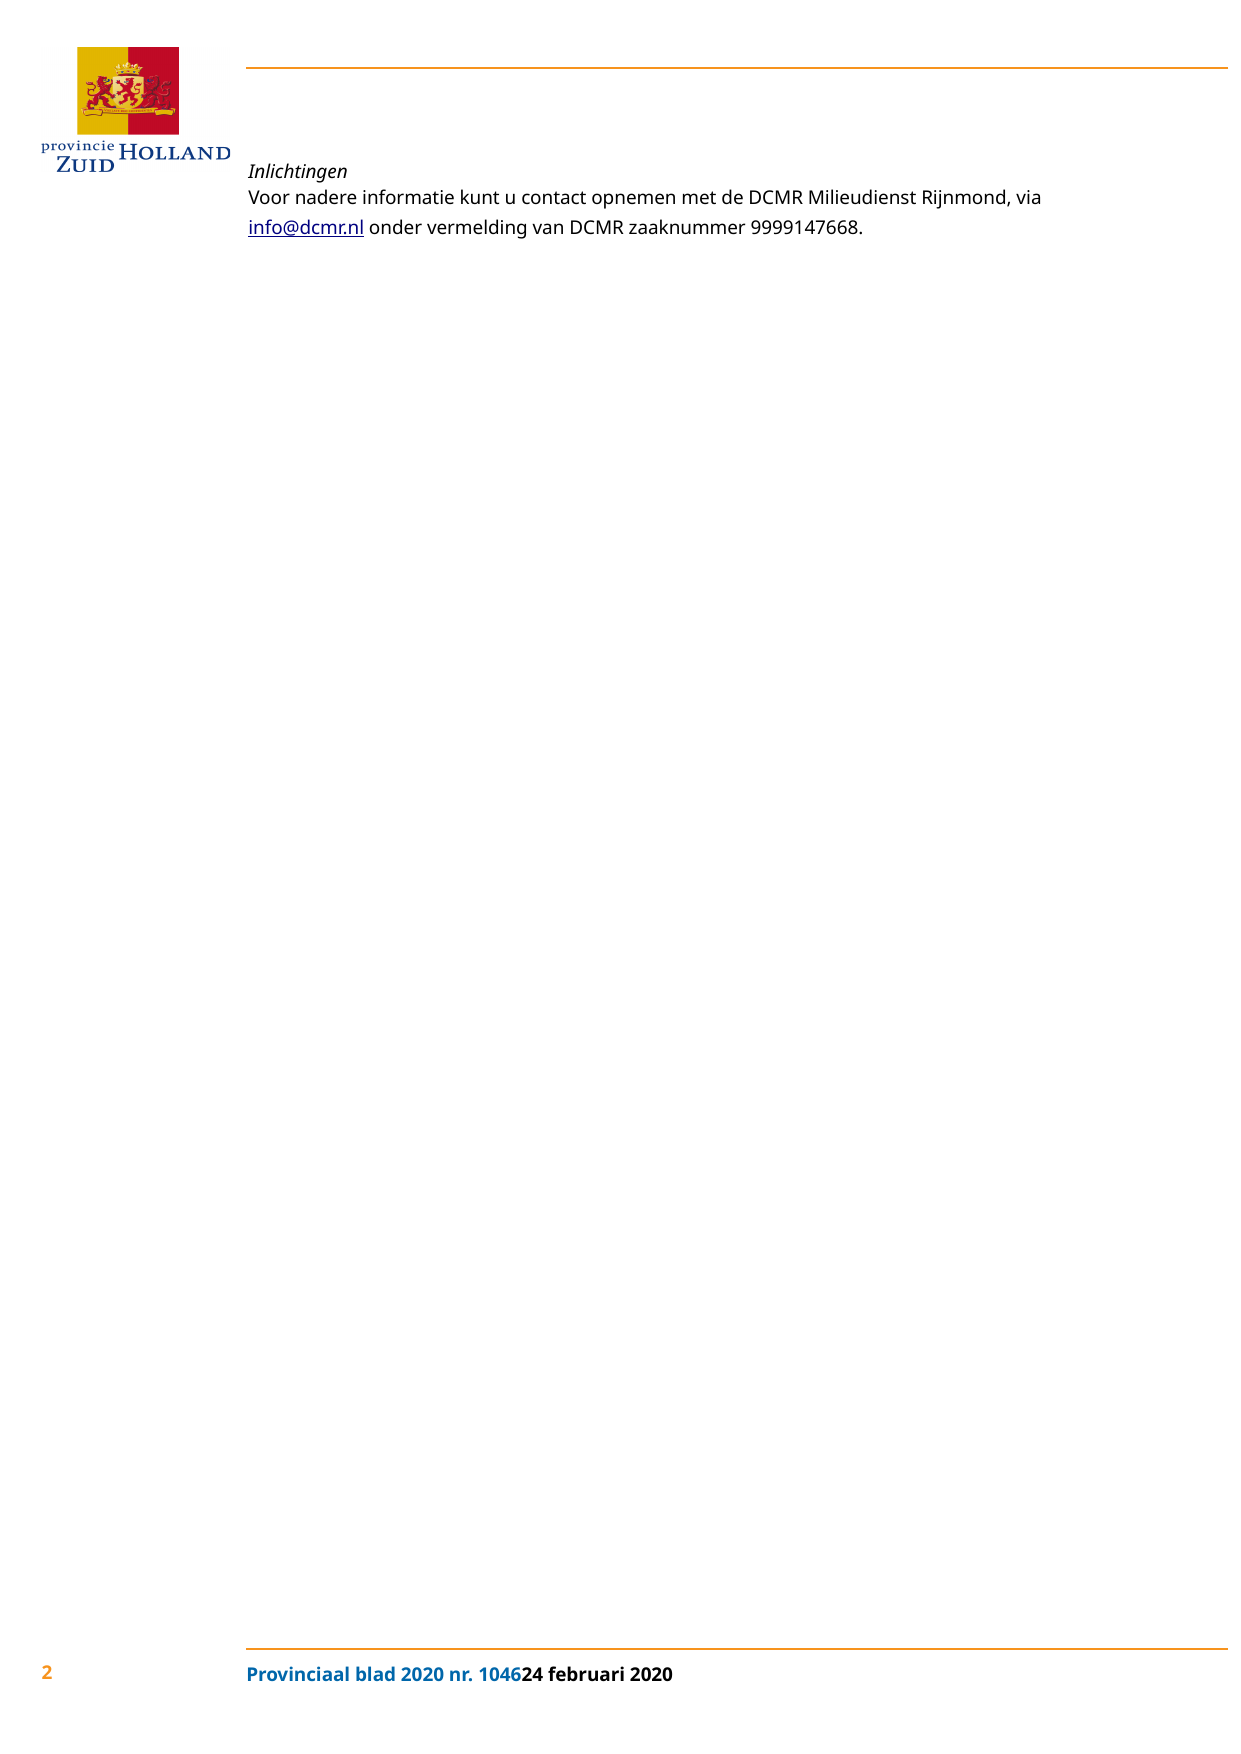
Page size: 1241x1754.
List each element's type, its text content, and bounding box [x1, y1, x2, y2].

text Voor nadere informatie kunt u contact opnemen met de DCMR Milieudienst Rijnmond, via info@dcmr.nl onder vermelding van DCMR zaaknummer 9999147668. [248, 184, 1152, 240]
text Inlichtingen [248, 159, 1152, 184]
picture [41, 47, 231, 172]
